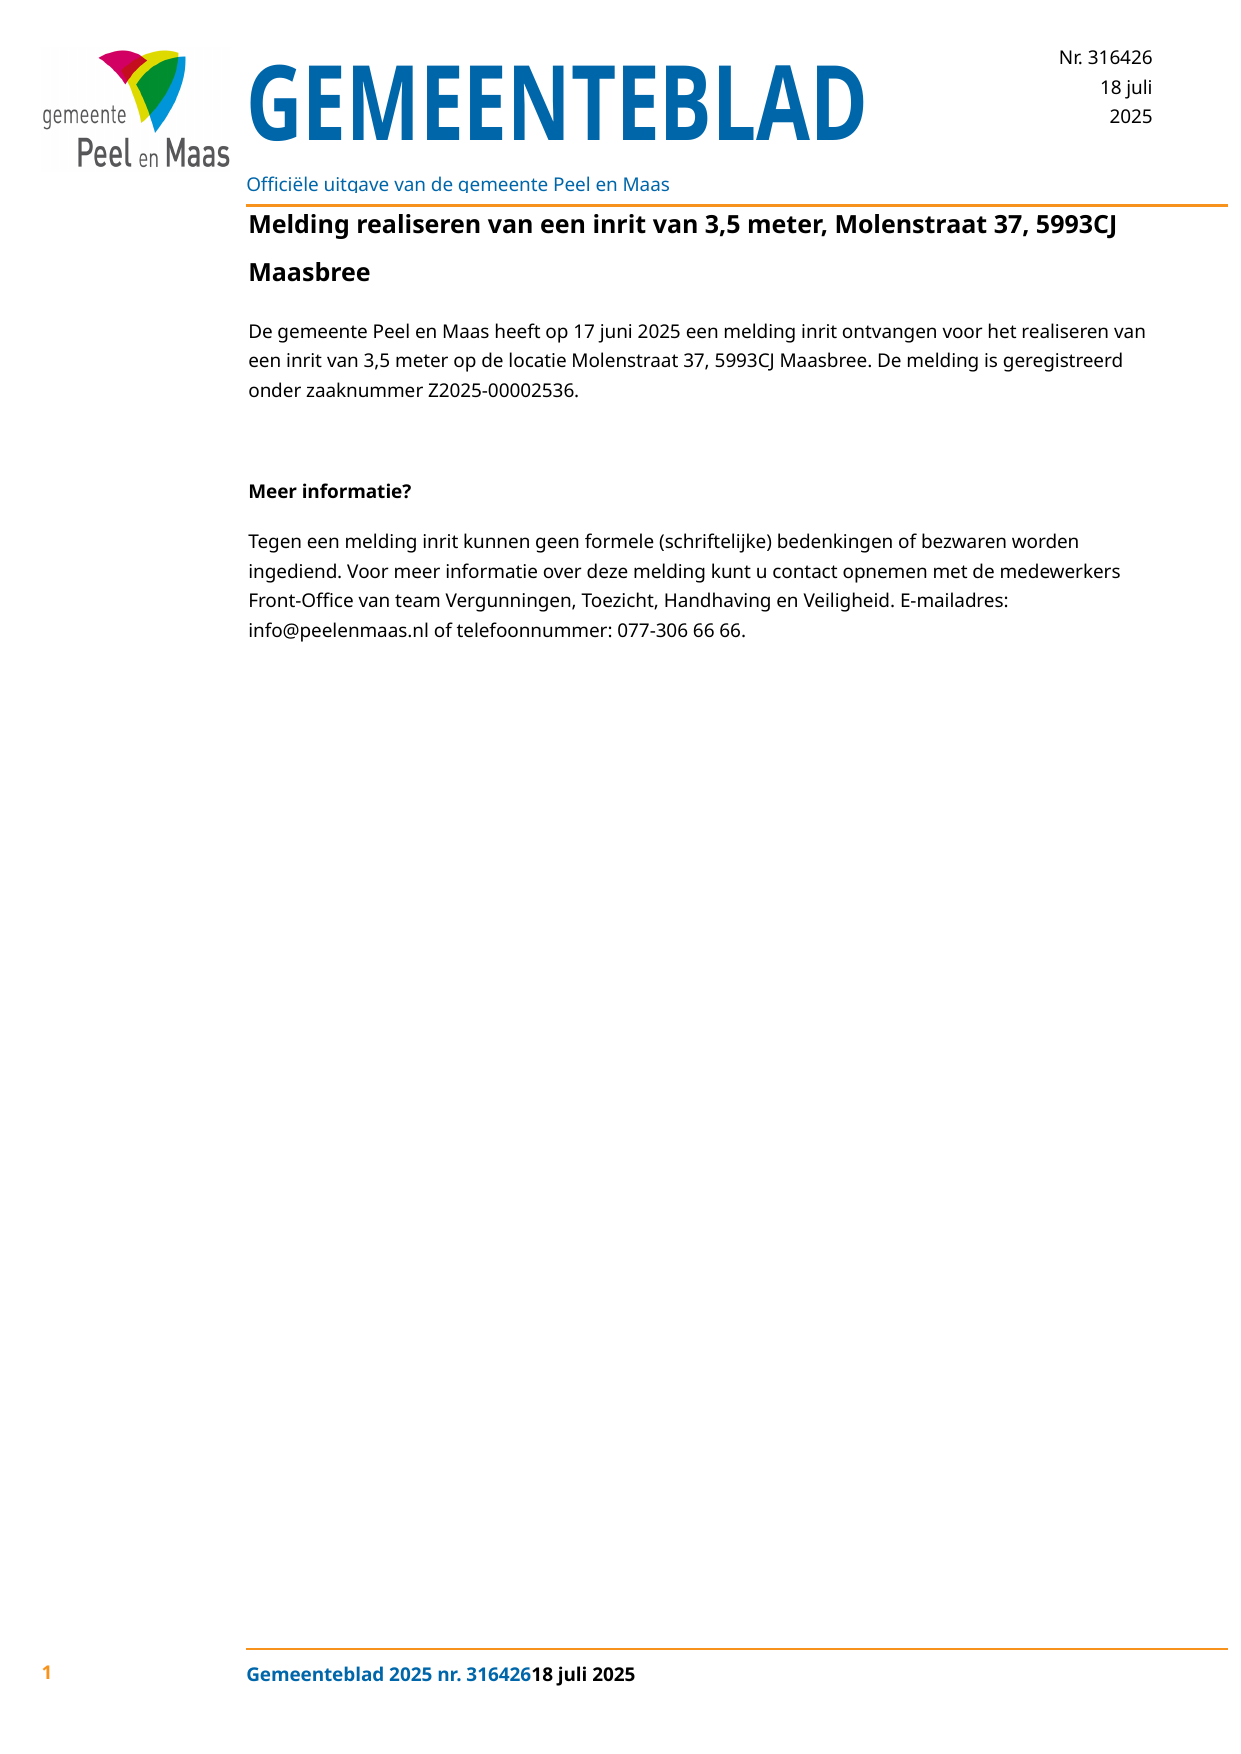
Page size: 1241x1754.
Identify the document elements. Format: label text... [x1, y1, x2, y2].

text Melding realiseren van een inrit van 3,5 meter, Molenstraat 37, 5993CJ Maasbree [248, 207, 1152, 288]
text Meer informatie? [248, 478, 1152, 504]
picture [41, 47, 231, 172]
text Tegen een melding inrit kunnen geen formele (schriftelijke) bedenkingen of bezwaren worden ingediend. Voor meer informatie over deze melding kunt u contact opnemen met de medewerkers Front-Office van team Vergunningen, Toezicht, Handhaving en Veiligheid. E-mailadres: info@peelenmaas.nl of telefoonnummer: 077-306 66 66. [248, 528, 1152, 643]
text De gemeente Peel en Maas heeft op 17 juni 2025 een melding inrit ontvangen voor het realiseren van een inrit van 3,5 meter op de locatie Molenstraat 37, 5993CJ Maasbree. De melding is geregistreerd onder zaaknummer Z2025-00002536. [248, 318, 1152, 403]
